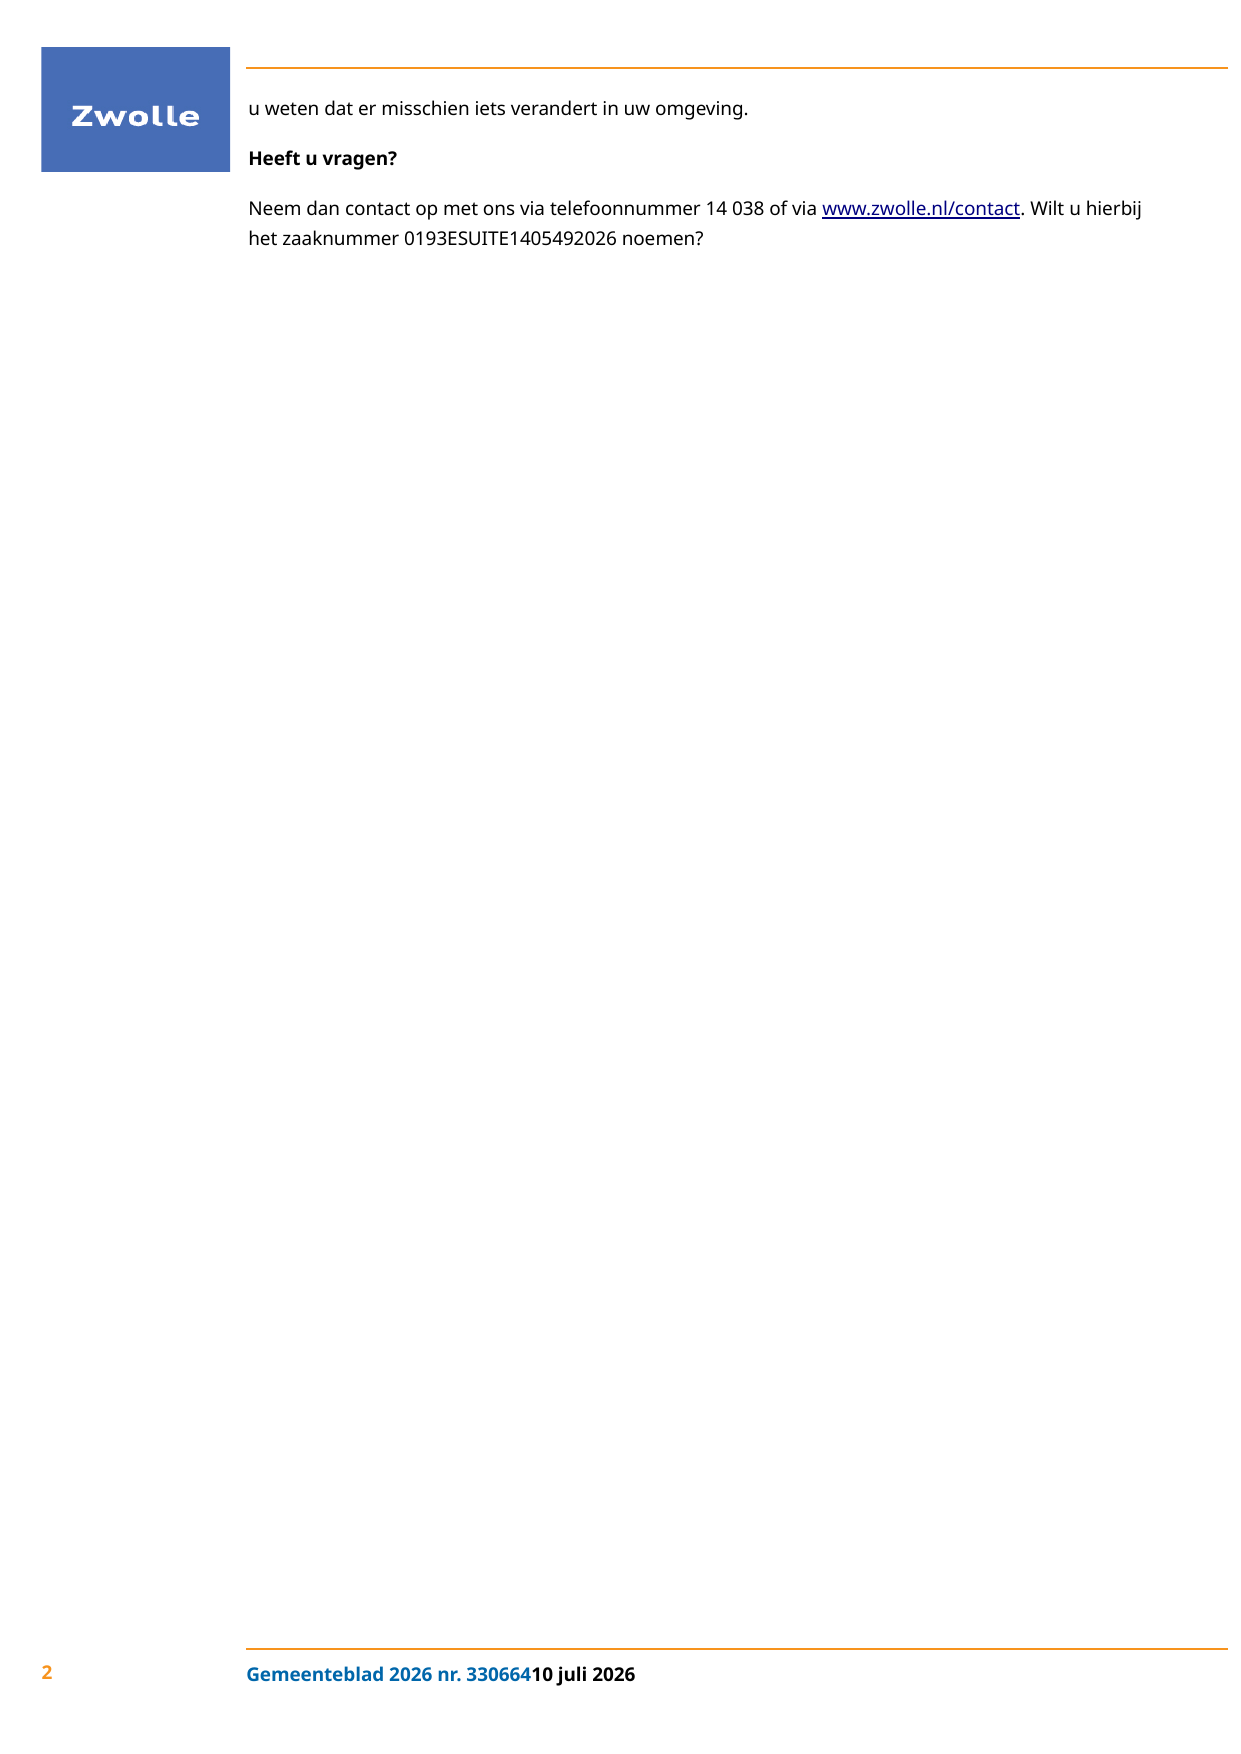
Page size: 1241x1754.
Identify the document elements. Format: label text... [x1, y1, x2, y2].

text Heeft u vragen? [248, 145, 1152, 171]
text Neem dan contact op met ons via telefoonnummer 14 038 of via www.zwolle.nl/contact. Wilt u hierbij het zaaknummer 0193ESUITE1405492026 noemen? [248, 196, 1152, 251]
picture [41, 47, 231, 172]
text u weten dat er misschien iets verandert in uw omgeving. [248, 95, 1152, 121]
